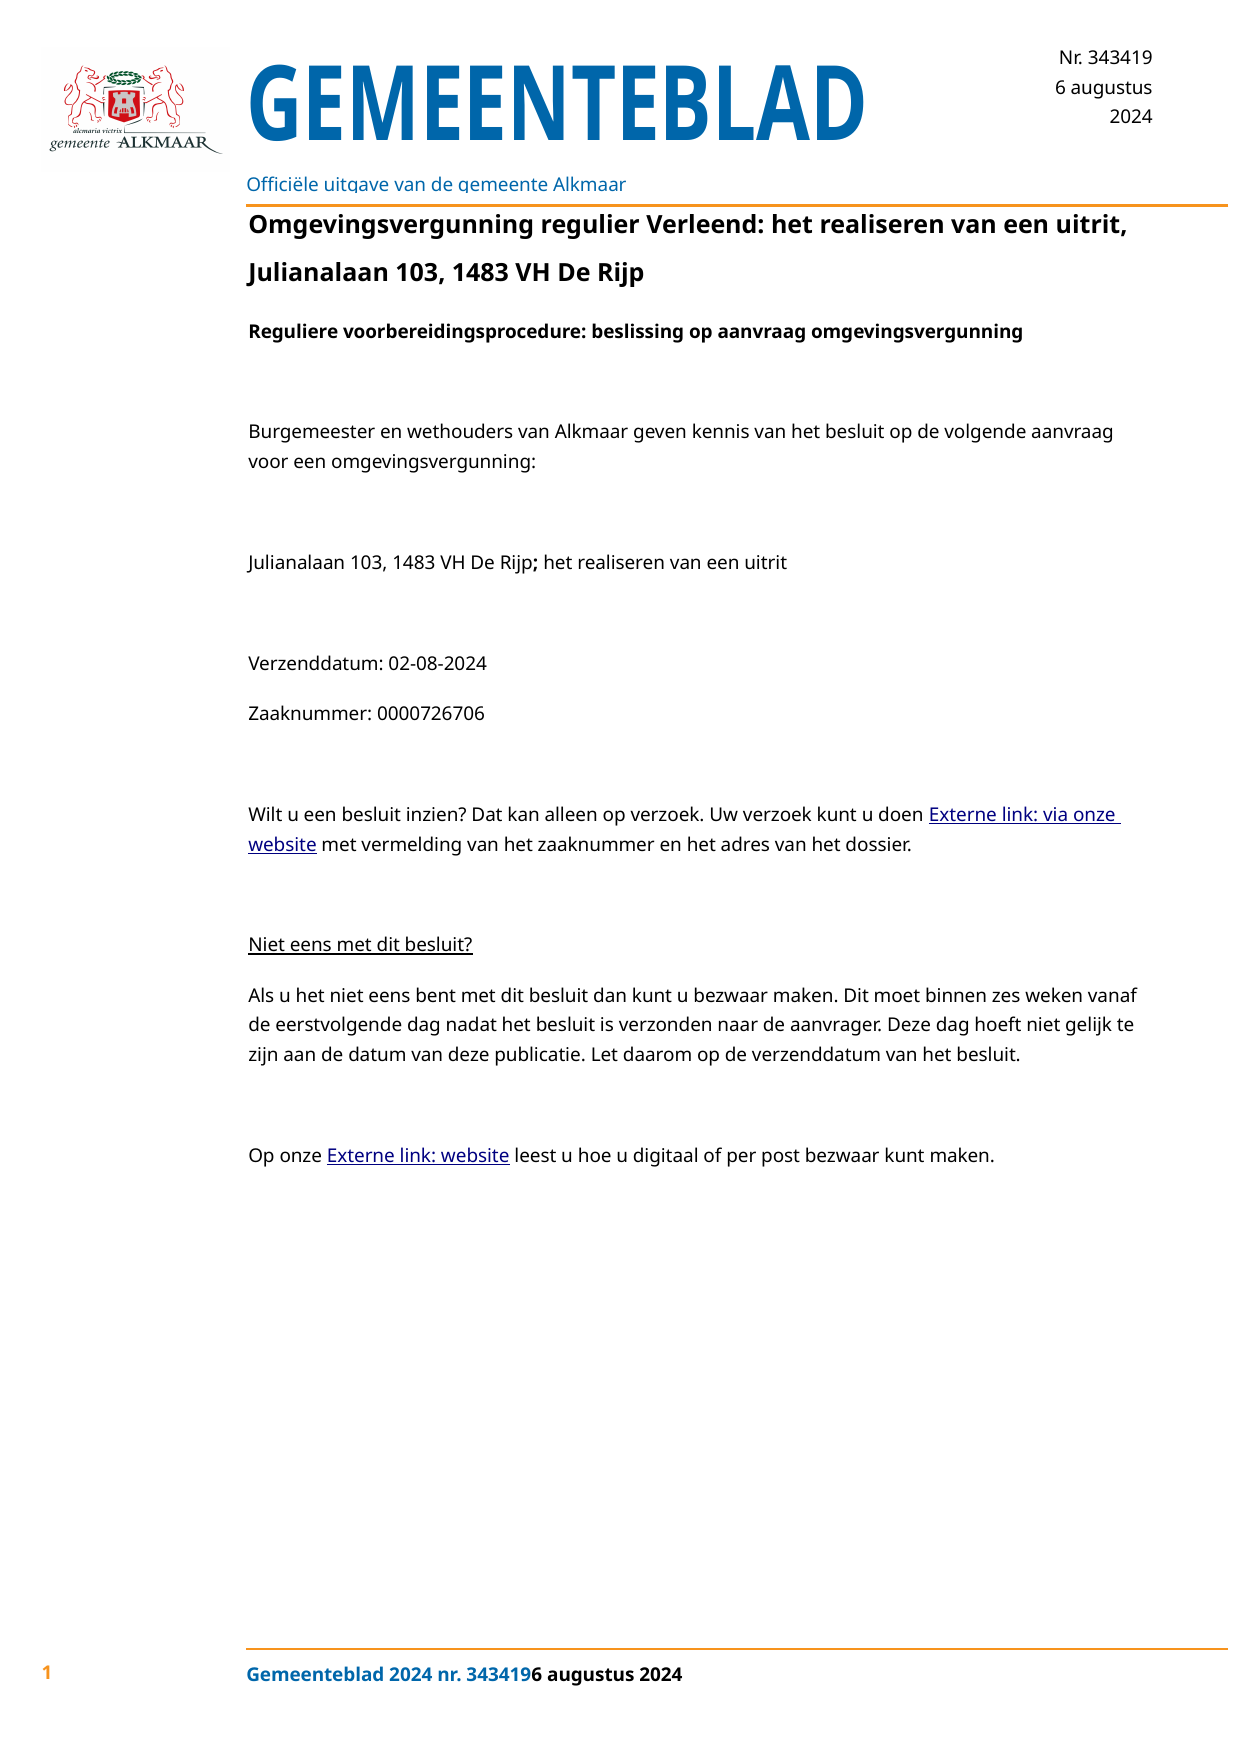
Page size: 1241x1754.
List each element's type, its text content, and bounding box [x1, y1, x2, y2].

text Op onze Externe link: website leest u hoe u digitaal of per post bezwaar kunt maken. [248, 1142, 1152, 1168]
text Reguliere voorbereidingsprocedure: beslissing op aanvraag omgevingsvergunning [248, 318, 1152, 344]
text Als u het niet eens bent met dit besluit dan kunt u bezwaar maken. Dit moet binnen zes weken vanaf de eerstvolgende dag nadat het besluit is verzonden naar de aanvrager. Deze dag hoeft niet gelijk te zijn aan de datum van deze publicatie. Let daarom op de verzenddatum van het besluit. [248, 982, 1152, 1067]
text Verzenddatum: 02-08-2024 [248, 650, 1152, 676]
text Zaaknummer: 0000726706 [248, 700, 1152, 726]
text Omgevingsvergunning regulier Verleend: het realiseren van een uitrit, Julianalaan 103, 1483 VH De Rijp [248, 207, 1152, 288]
text Burgemeester en wethouders van Alkmaar geven kennis van het besluit op de volgende aanvraag voor een omgevingsvergunning: [248, 419, 1152, 474]
text Niet eens met dit besluit? [248, 932, 1152, 957]
text Wilt u een besluit inzien? Dat kan alleen op verzoek. Uw verzoek kunt u doen Externe link: via onze website met vermelding van het zaaknummer en het adres van het dossier. [248, 801, 1152, 857]
text Julianalaan 103, 1483 VH De Rijp; het realiseren van een uitrit [248, 549, 1152, 575]
picture [41, 47, 231, 172]
